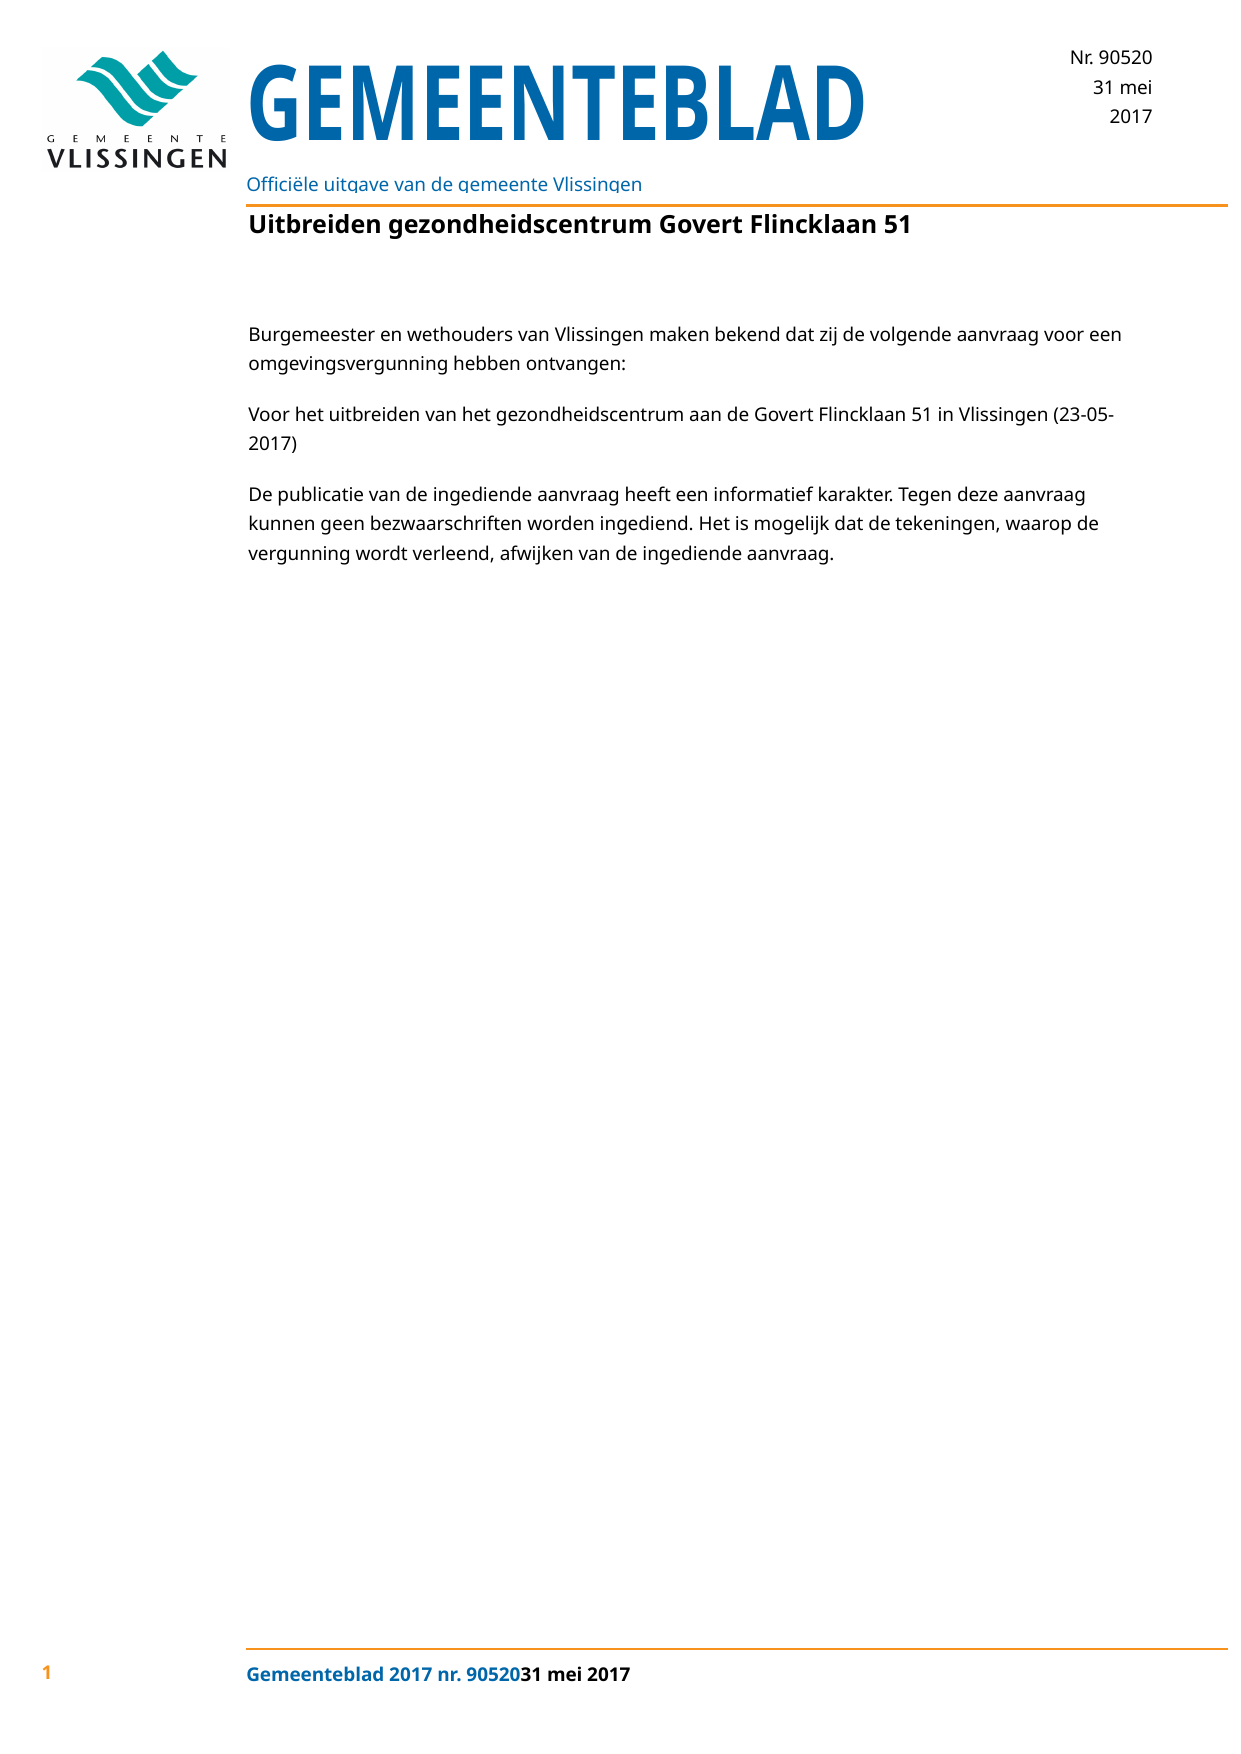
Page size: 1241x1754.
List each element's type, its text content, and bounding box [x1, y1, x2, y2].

text Voor het uitbreiden van het gezondheidscentrum aan de Govert Flincklaan 51 in Vlissingen (23-05-2017) [248, 401, 1152, 456]
text Burgemeester en wethouders van Vlissingen maken bekend dat zij de volgende aanvraag voor een omgevingsvergunning hebben ontvangen: [248, 321, 1152, 376]
picture [41, 47, 231, 172]
text Uitbreiden gezondheidscentrum Govert Flincklaan 51 [248, 207, 1152, 241]
text De publicatie van de ingediende aanvraag heeft een informatief karakter. Tegen deze aanvraag kunnen geen bezwaarschriften worden ingediend. Het is mogelijk dat de tekeningen, waarop de vergunning wordt verleend, afwijken van de ingediende aanvraag. [248, 481, 1152, 566]
